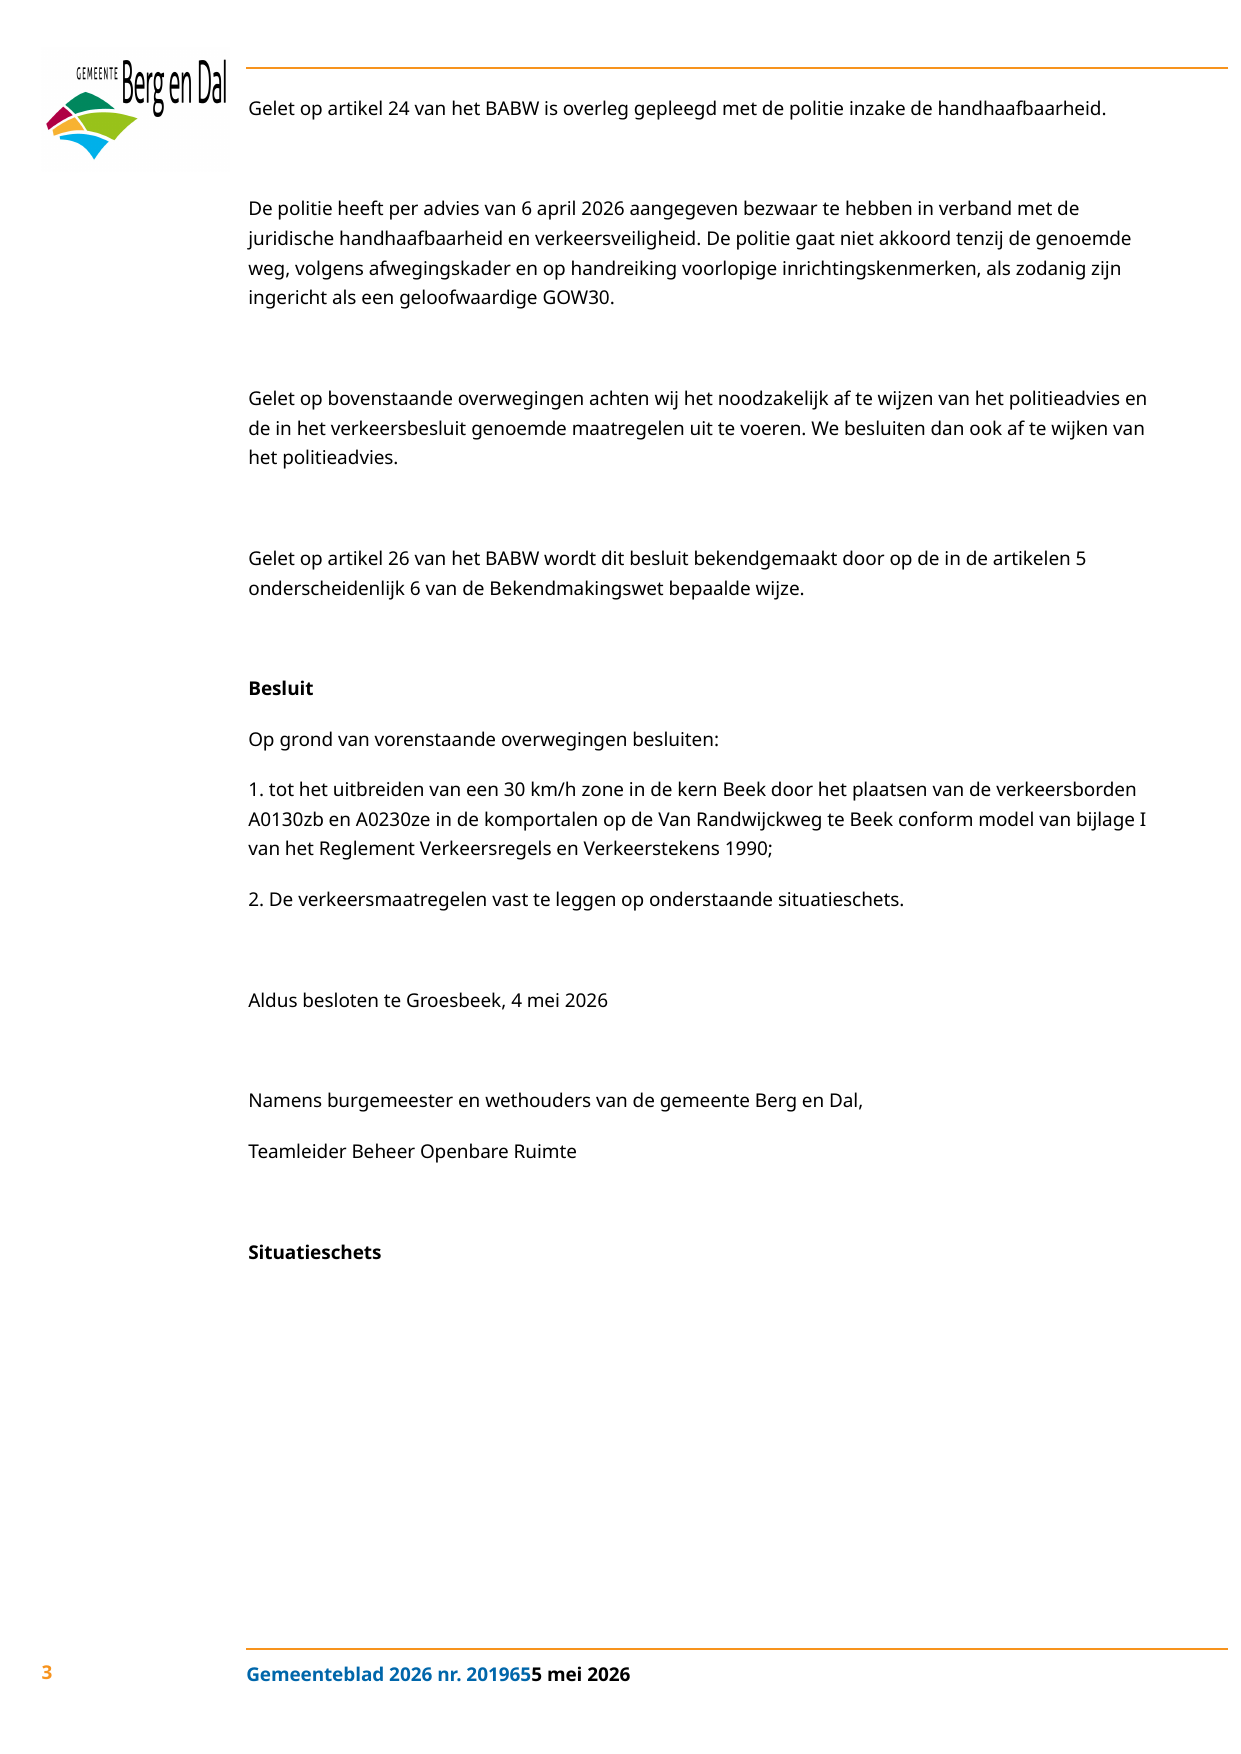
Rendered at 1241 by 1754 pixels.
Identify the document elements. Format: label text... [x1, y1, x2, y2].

text 1. tot het uitbreiden van een 30 km/h zone in de kern Beek door het plaatsen van de verkeersborden A0130zb en A0230ze in de komportalen op de Van Randwijckweg te Beek conform model van bijlage I van het Reglement Verkeersregels en Verkeerstekens 1990; [248, 776, 1152, 861]
text De politie heeft per advies van 6 april 2026 aangegeven bezwaar te hebben in verband met de juridische handhaafbaarheid en verkeersveiligheid. De politie gaat niet akkoord tenzij de genoemde weg, volgens afwegingskader en op handreiking voorlopige inrichtingskenmerken, als zodanig zijn ingericht als een geloofwaardige GOW30. [248, 196, 1152, 310]
text Op grond van vorenstaande overwegingen besluiten: [248, 726, 1152, 752]
text Gelet op artikel 26 van het BABW wordt dit besluit bekendgemaakt door op de in de artikelen 5 onderscheidenlijk 6 van de Bekendmakingswet bepaalde wijze. [248, 545, 1152, 601]
text Teamleider Beheer Openbare Ruimte [248, 1138, 1152, 1164]
text Besluit [248, 676, 1152, 701]
text Aldus besloten te Groesbeek, 4 mei 2026 [248, 987, 1152, 1013]
text 2. De verkeersmaatregelen vast te leggen op onderstaande situatieschets. [248, 886, 1152, 912]
text Gelet op bovenstaande overwegingen achten wij het noodzakelijk af te wijzen van het politieadvies en de in het verkeersbesluit genoemde maatregelen uit te voeren. We besluiten dan ook af te wijken van het politieadvies. [248, 385, 1152, 470]
text Gelet op artikel 24 van het BABW is overleg gepleegd met de politie inzake de handhaafbaarheid. [248, 95, 1152, 121]
text Situatieschets [248, 1239, 1152, 1265]
picture [41, 47, 231, 172]
text Namens burgemeester en wethouders van de gemeente Berg en Dal, [248, 1088, 1152, 1113]
